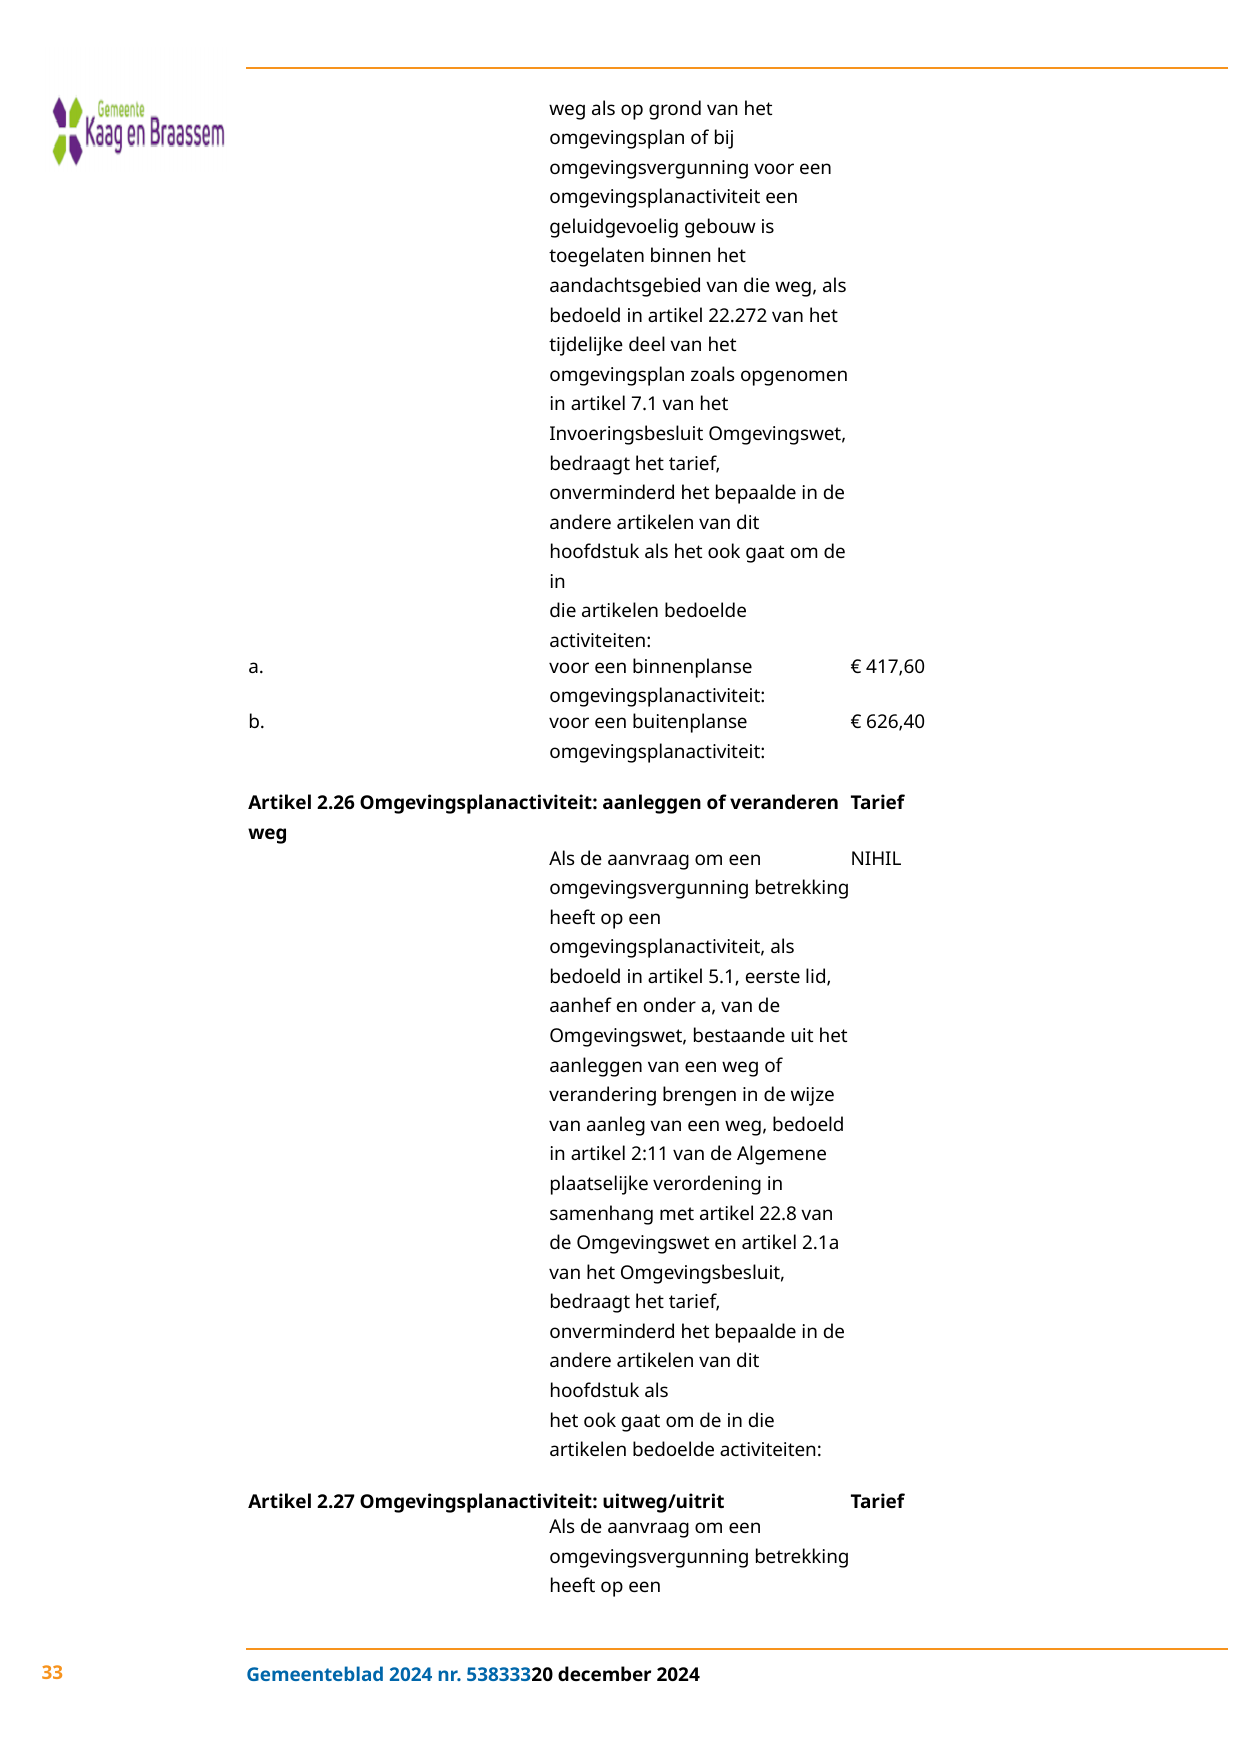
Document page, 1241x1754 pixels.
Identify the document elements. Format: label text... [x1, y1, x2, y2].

table_cell [850, 1514, 1152, 1598]
table_cell Als de aanvraag om een omgevingsvergunning betrekking heeft op een omgevingsplanactiviteit, als bedoeld in artikel 5.1, eerste lid, aanhef en onder a, van de Omgevingswet, bestaande uit het aanleggen van een weg of verandering brengen in de wijze van aanleg van een weg, bedoeld in artikel 2:11 van de Algemene plaatselijke verordening in samenhang met artikel 22.8 van de Omgevingswet en artikel 2.1a van het Omgevingsbesluit, bedraagt het tarief, onverminderd het bepaalde in de andere artikelen van dit hoofdstuk als het ook gaat om de in die artikelen bedoelde activiteiten: [549, 845, 850, 1462]
table_cell Artikel 2.26 Omgevingsplanactiviteit: aanleggen of veranderen weg [248, 789, 850, 845]
table_cell Artikel 2.27 Omgevingsplanactiviteit: uitweg/uitrit [248, 1488, 850, 1513]
table_cell Tarief [850, 789, 1152, 845]
table_cell Als de aanvraag om een omgevingsvergunning betrekking heeft op een [549, 1514, 850, 1598]
table_cell a. [248, 653, 549, 708]
table_cell Tarief [850, 1488, 1152, 1513]
picture [41, 47, 231, 172]
table_cell [248, 1462, 1152, 1488]
table_cell b. [248, 708, 549, 764]
table_cell € 626,40 [850, 708, 1152, 764]
table_cell [248, 1514, 549, 1598]
table_cell [248, 95, 549, 653]
table_cell NIHIL [850, 845, 1152, 1462]
table_cell € 417,60 [850, 653, 1152, 708]
table_cell voor een buitenplanse omgevingsplanactiviteit: [549, 708, 850, 764]
table_cell voor een binnenplanse omgevingsplanactiviteit: [549, 653, 850, 708]
table_cell [248, 845, 549, 1462]
table_cell weg als op grond van het omgevingsplan of bij omgevingsvergunning voor een omgevingsplanactiviteit een geluidgevoelig gebouw is toegelaten binnen het aandachtsgebied van die weg, als bedoeld in artikel 22.272 van het tijdelijke deel van het omgevingsplan zoals opgenomen in artikel 7.1 van het Invoeringsbesluit Omgevingswet, bedraagt het tarief, onverminderd het bepaalde in de andere artikelen van dit hoofdstuk als het ook gaat om de in die artikelen bedoelde activiteiten: [549, 95, 850, 653]
table_cell [248, 764, 1152, 789]
table_cell [850, 95, 1152, 653]
